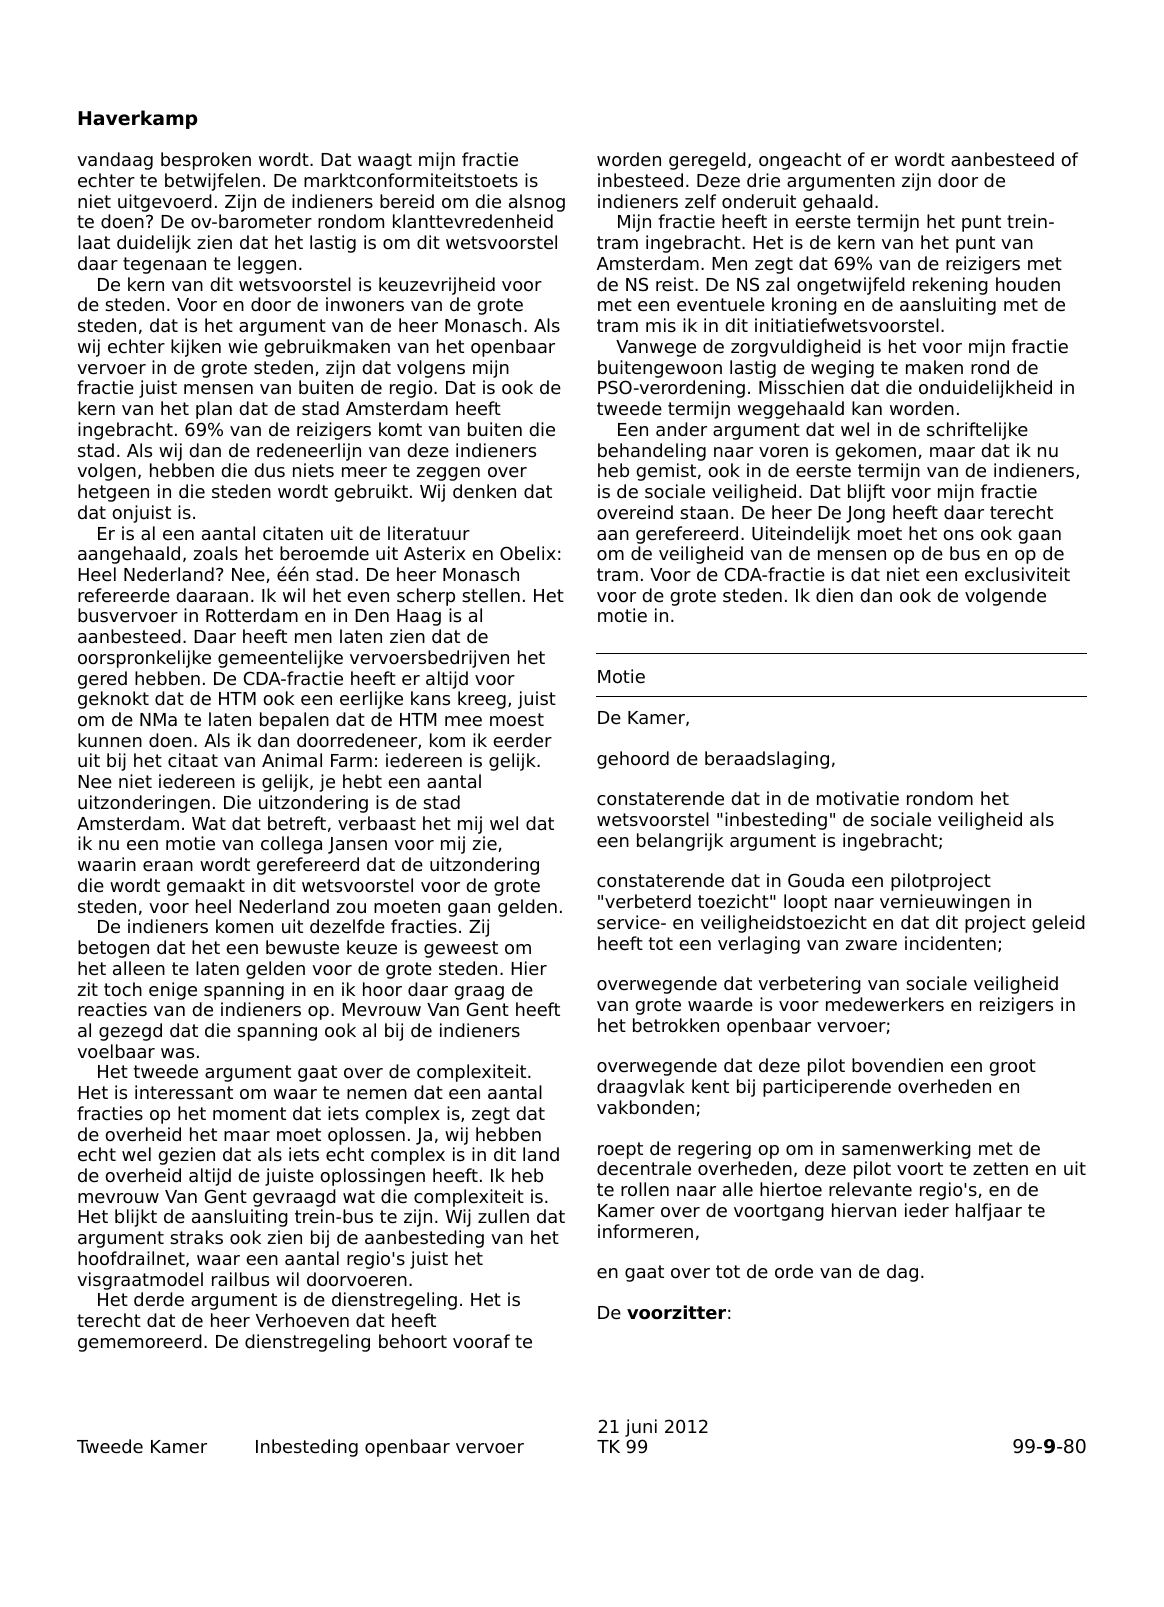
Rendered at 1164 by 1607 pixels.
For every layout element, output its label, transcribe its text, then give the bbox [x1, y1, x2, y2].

text Er is al een aantal citaten uit de literatuur aangehaald, zoals het beroemde uit Asterix en Obelix: Heel Nederland? Nee, één stad. De heer Monasch refereerde daaraan. Ik wil het even scherp stellen. Het busvervoer in Rotterdam en in Den Haag is al aanbesteed. Daar heeft men laten zien dat de oorspronkelijke gemeentelijke vervoersbedrijven het gered hebben. De CDA-fractie heeft er altijd voor geknokt dat de HTM ook een eerlijke kans kreeg, juist om de NMa te laten bepalen dat de HTM mee moest kunnen doen. Als ik dan doorredeneer, kom ik eerder uit bij het citaat van Animal Farm: iedereen is gelijk. Nee niet iedereen is gelijk, je hebt een aantal uitzonderingen. Die uitzondering is de stad Amsterdam. Wat dat betreft, verbaast het mij wel dat ik nu een motie van collega Jansen voor mij zie, waarin eraan wordt gerefereerd dat de uitzondering die wordt gemaakt in dit wetsvoorstel voor de grote steden, voor heel Nederland zou moeten gaan gelden. [77, 523, 567, 917]
text gehoord de beraadslaging, [596, 748, 1087, 769]
text De indieners komen uit dezelfde fracties. Zij betogen dat het een bewuste keuze is geweest om het alleen te laten gelden voor de grote steden. Hier zit toch enige spanning in en ik hoor daar graag de reacties van de indieners op. Mevrouw Van Gent heeft al gezegd dat die spanning ook al bij de indieners voelbaar was. [77, 917, 567, 1062]
text worden geregeld, ongeacht of er wordt aanbesteed of inbesteed. Deze drie argumenten zijn door de indieners zelf onderuit gehaald. [596, 150, 1087, 212]
text Motie [596, 667, 1087, 688]
text en gaat over tot de orde van de dag. [596, 1262, 1087, 1283]
text De kern van dit wetsvoorstel is keuzevrijheid voor de steden. Voor en door de inwoners van de grote steden, dat is het argument van de heer Monasch. Als wij echter kijken wie gebruikmaken van het openbaar vervoer in de grote steden, zijn dat volgens mijn fractie juist mensen van buiten de regio. Dat is ook de kern van het plan dat de stad Amsterdam heeft ingebracht. 69% van de reizigers komt van buiten die stad. Als wij dan de redeneerlijn van deze indieners volgen, hebben die dus niets meer te zeggen over hetgeen in die steden wordt gebruikt. Wij denken dat dat onjuist is. [77, 274, 567, 523]
text De Kamer, [596, 708, 1087, 728]
text De voorzitter: [596, 1303, 1087, 1324]
text Een ander argument dat wel in de schriftelijke behandeling naar voren is gekomen, maar dat ik nu heb gemist, ook in de eerste termijn van de indieners, is de sociale veiligheid. Dat blijft voor mijn fractie overeind staan. De heer De Jong heeft daar terecht aan gerefereerd. Uiteindelijk moet het ons ook gaan om de veiligheid van de mensen op de bus en op de tram. Voor de CDA-fractie is dat niet een exclusiviteit voor de grote steden. Ik dien dan ook de volgende motie in. [596, 420, 1087, 627]
text constaterende dat in de motivatie rondom het wetsvoorstel "inbesteding" de sociale veiligheid als een belangrijk argument is ingebracht; [596, 789, 1087, 851]
text constaterende dat in Gouda een pilotproject "verbeterd toezicht" loopt naar vernieuwingen in service- en veiligheidstoezicht en dat dit project geleid heeft tot een verlaging van zware incidenten; [596, 871, 1087, 954]
text Het derde argument is de dienstregeling. Het is terecht dat de heer Verhoeven dat heeft gememoreerd. De dienstregeling behoort vooraf te [77, 1290, 567, 1352]
text overwegende dat verbetering van sociale veiligheid van grote waarde is voor medewerkers en reizigers in het betrokken openbaar vervoer; [596, 974, 1087, 1036]
text overwegende dat deze pilot bovendien een groot draagvlak kent bij participerende overheden en vakbonden; [596, 1056, 1087, 1118]
text Vanwege de zorgvuldigheid is het voor mijn fractie buitengewoon lastig de weging te maken rond de PSO-verordening. Misschien dat die onduidelijkheid in tweede termijn weggehaald kan worden. [596, 337, 1087, 420]
text roept de regering op om in samenwerking met de decentrale overheden, deze pilot voort te zetten en uit te rollen naar alle hiertoe relevante regio's, en de Kamer over de voortgang hiervan ieder halfjaar te informeren, [596, 1138, 1087, 1242]
text vandaag besproken wordt. Dat waagt mijn fractie echter te betwijfelen. De marktconformiteitstoets is niet uitgevoerd. Zijn de indieners bereid om die alsnog te doen? De ov-barometer rondom klanttevredenheid laat duidelijk zien dat het lastig is om dit wetsvoorstel daar tegenaan te leggen. [77, 150, 567, 274]
text Het tweede argument gaat over de complexiteit. Het is interessant om waar te nemen dat een aantal fracties op het moment dat iets complex is, zegt dat de overheid het maar moet oplossen. Ja, wij hebben echt wel gezien dat als iets echt complex is in dit land de overheid altijd de juiste oplossingen heeft. Ik heb mevrouw Van Gent gevraagd wat die complexiteit is. Het blijkt de aansluiting trein-bus te zijn. Wij zullen dat argument straks ook zien bij de aanbesteding van het hoofdrailnet, waar een aantal regio's juist het visgraatmodel railbus wil doorvoeren. [77, 1062, 567, 1290]
text Mijn fractie heeft in eerste termijn het punt trein-tram ingebracht. Het is de kern van het punt van Amsterdam. Men zegt dat 69% van de reizigers met de NS reist. De NS zal ongetwijfeld rekening houden met een eventuele kroning en de aansluiting met de tram mis ik in dit initiatiefwetsvoorstel. [596, 212, 1087, 337]
